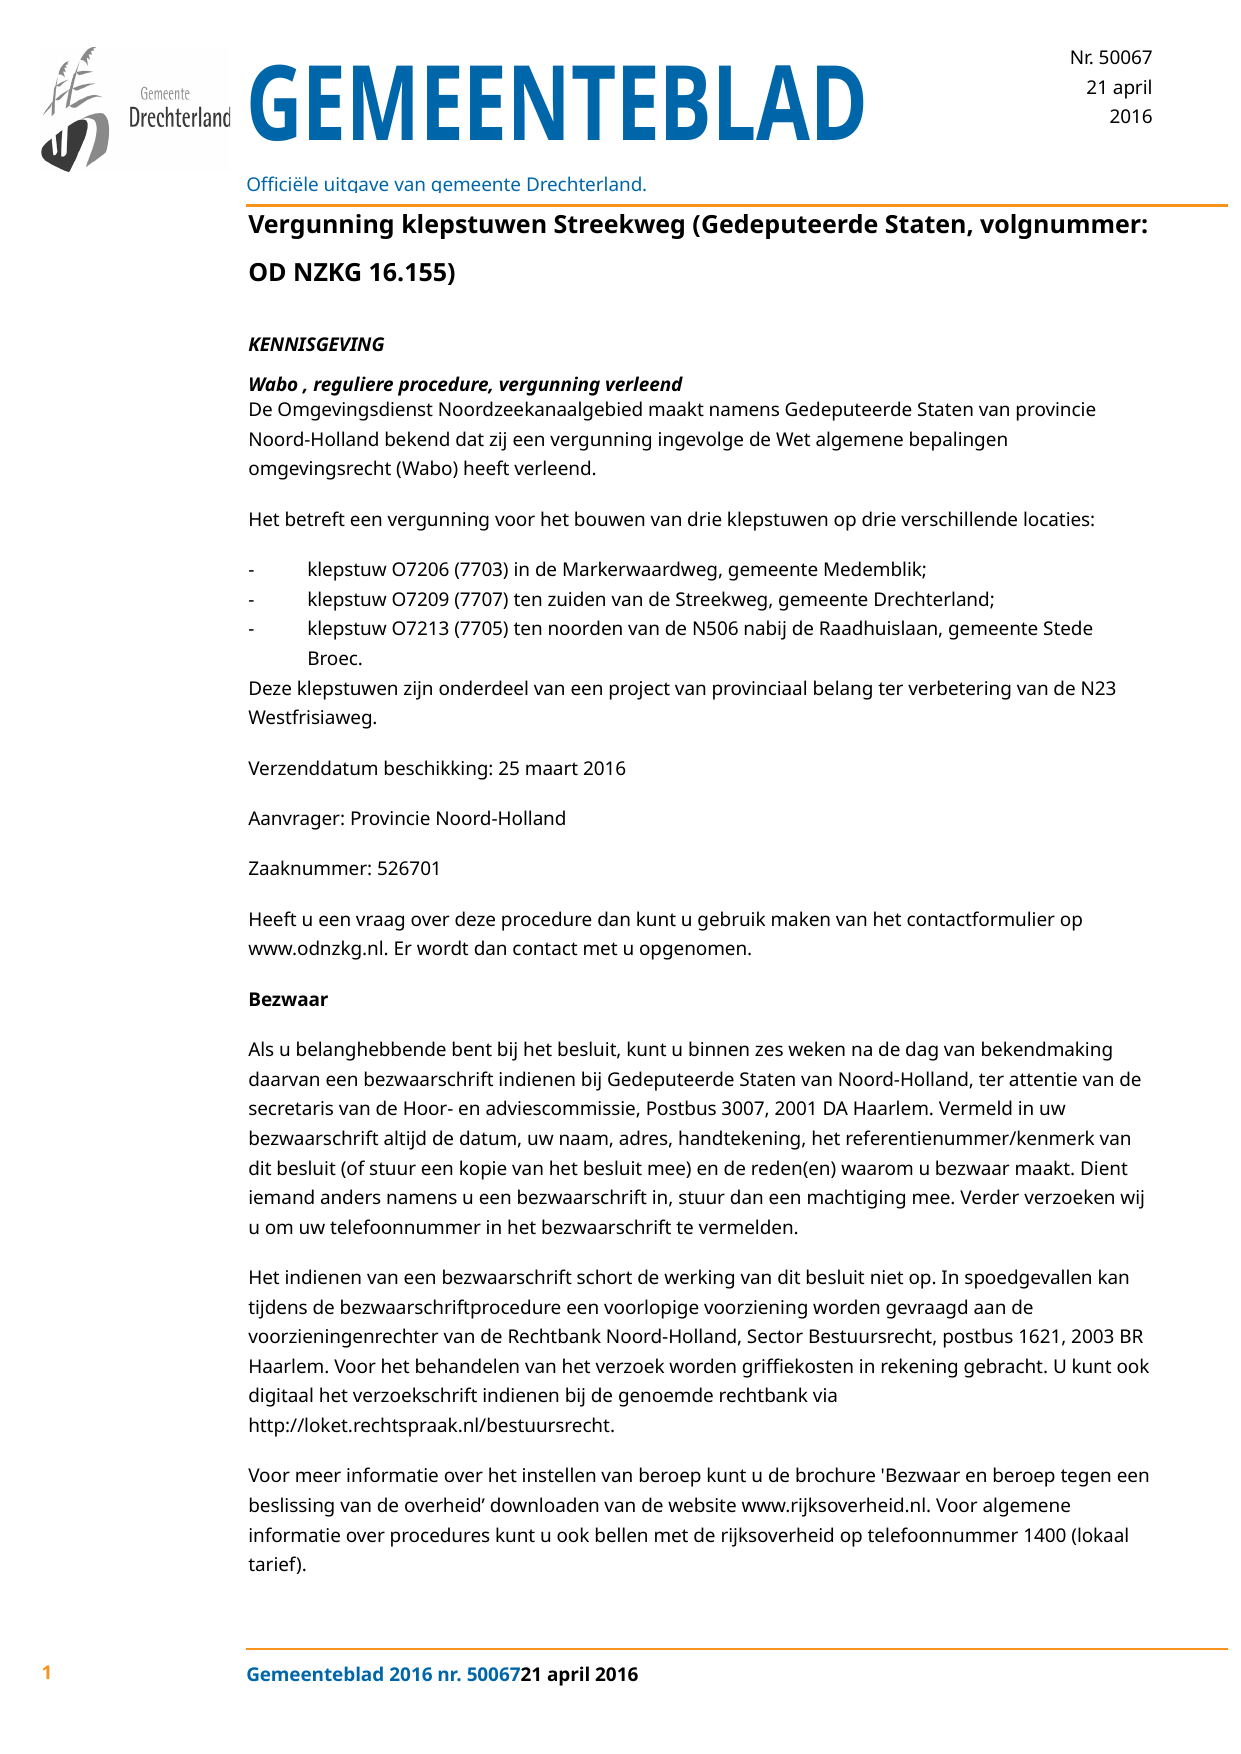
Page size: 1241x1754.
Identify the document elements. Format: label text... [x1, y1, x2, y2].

list klepstuw O7213 (7705) ten noorden van de N506 nabij de Raadhuislaan, gemeente Stede Broec. [248, 616, 1152, 671]
text Het betreft een vergunning voor het bouwen van drie klepstuwen op drie verschillende locaties: [248, 506, 1152, 532]
text Deze klepstuwen zijn onderdeel van een project van provinciaal belang ter verbetering van de N23 Westfrisiaweg. [248, 675, 1152, 730]
text Verzenddatum beschikking: 25 maart 2016 [248, 755, 1152, 781]
text Aanvrager: Provincie Noord-Holland [248, 805, 1152, 831]
text De Omgevingsdienst Noordzeekanaalgebied maakt namens Gedeputeerde Staten van provincie Noord-Holland bekend dat zij een vergunning ingevolge de Wet algemene bepalingen omgevingsrecht (Wabo) heeft verleend. [248, 396, 1152, 481]
picture [41, 47, 231, 172]
text Als u belanghebbende bent bij het besluit, kunt u binnen zes weken na de dag van bekendmaking daarvan een bezwaarschrift indienen bij Gedeputeerde Staten van Noord-Holland, ter attentie van de secretaris van de Hoor- en adviescommissie, Postbus 3007, 2001 DA Haarlem. Vermeld in uw bezwaarschrift altijd de datum, uw naam, adres, handtekening, het referentienummer/kenmerk van dit besluit (of stuur een kopie van het besluit mee) en de reden(en) waarom u bezwaar maakt. Dient iemand anders namens u een bezwaarschrift in, stuur dan een machtiging mee. Verder verzoeken wij u om uw telefoonnummer in het bezwaarschrift te vermelden. [248, 1036, 1152, 1240]
text Vergunning klepstuwen Streekweg (Gedeputeerde Staten, volgnummer: OD NZKG 16.155) [248, 207, 1152, 288]
text Voor meer informatie over het instellen van beroep kunt u de brochure 'Bezwaar en beroep tegen een beslissing van de overheid’ downloaden van de website www.rijksoverheid.nl. Voor algemene informatie over procedures kunt u ook bellen met de rijksoverheid op telefoonnummer 1400 (lokaal tarief). [248, 1463, 1152, 1577]
list klepstuw O7209 (7707) ten zuiden van de Streekweg, gemeente Drechterland; [248, 586, 1152, 612]
text Bezwaar [248, 986, 1152, 1012]
text Heeft u een vraag over deze procedure dan kunt u gebruik maken van het contactformulier op www.odnzkg.nl. Er wordt dan contact met u opgenomen. [248, 906, 1152, 961]
text Het indienen van een bezwaarschrift schort de werking van dit besluit niet op. In spoedgevallen kan tijdens de bezwaarschriftprocedure een voorlopige voorziening worden gevraagd aan de voorzieningenrechter van de Rechtbank Noord-Holland, Sector Bestuursrecht, postbus 1621, 2003 BR Haarlem. Voor het behandelen van het verzoek worden griffiekosten in rekening gebracht. U kunt ook digitaal het verzoekschrift indienen bij de genoemde rechtbank via http://loket.rechtspraak.nl/bestuursrecht. [248, 1264, 1152, 1438]
text Wabo , reguliere procedure, vergunning verleend [248, 371, 1152, 396]
text Zaaknummer: 526701 [248, 856, 1152, 881]
list klepstuw O7206 (7703) in de Markerwaardweg, gemeente Medemblik; [248, 556, 1152, 582]
text KENNISGEVING [248, 331, 1152, 357]
